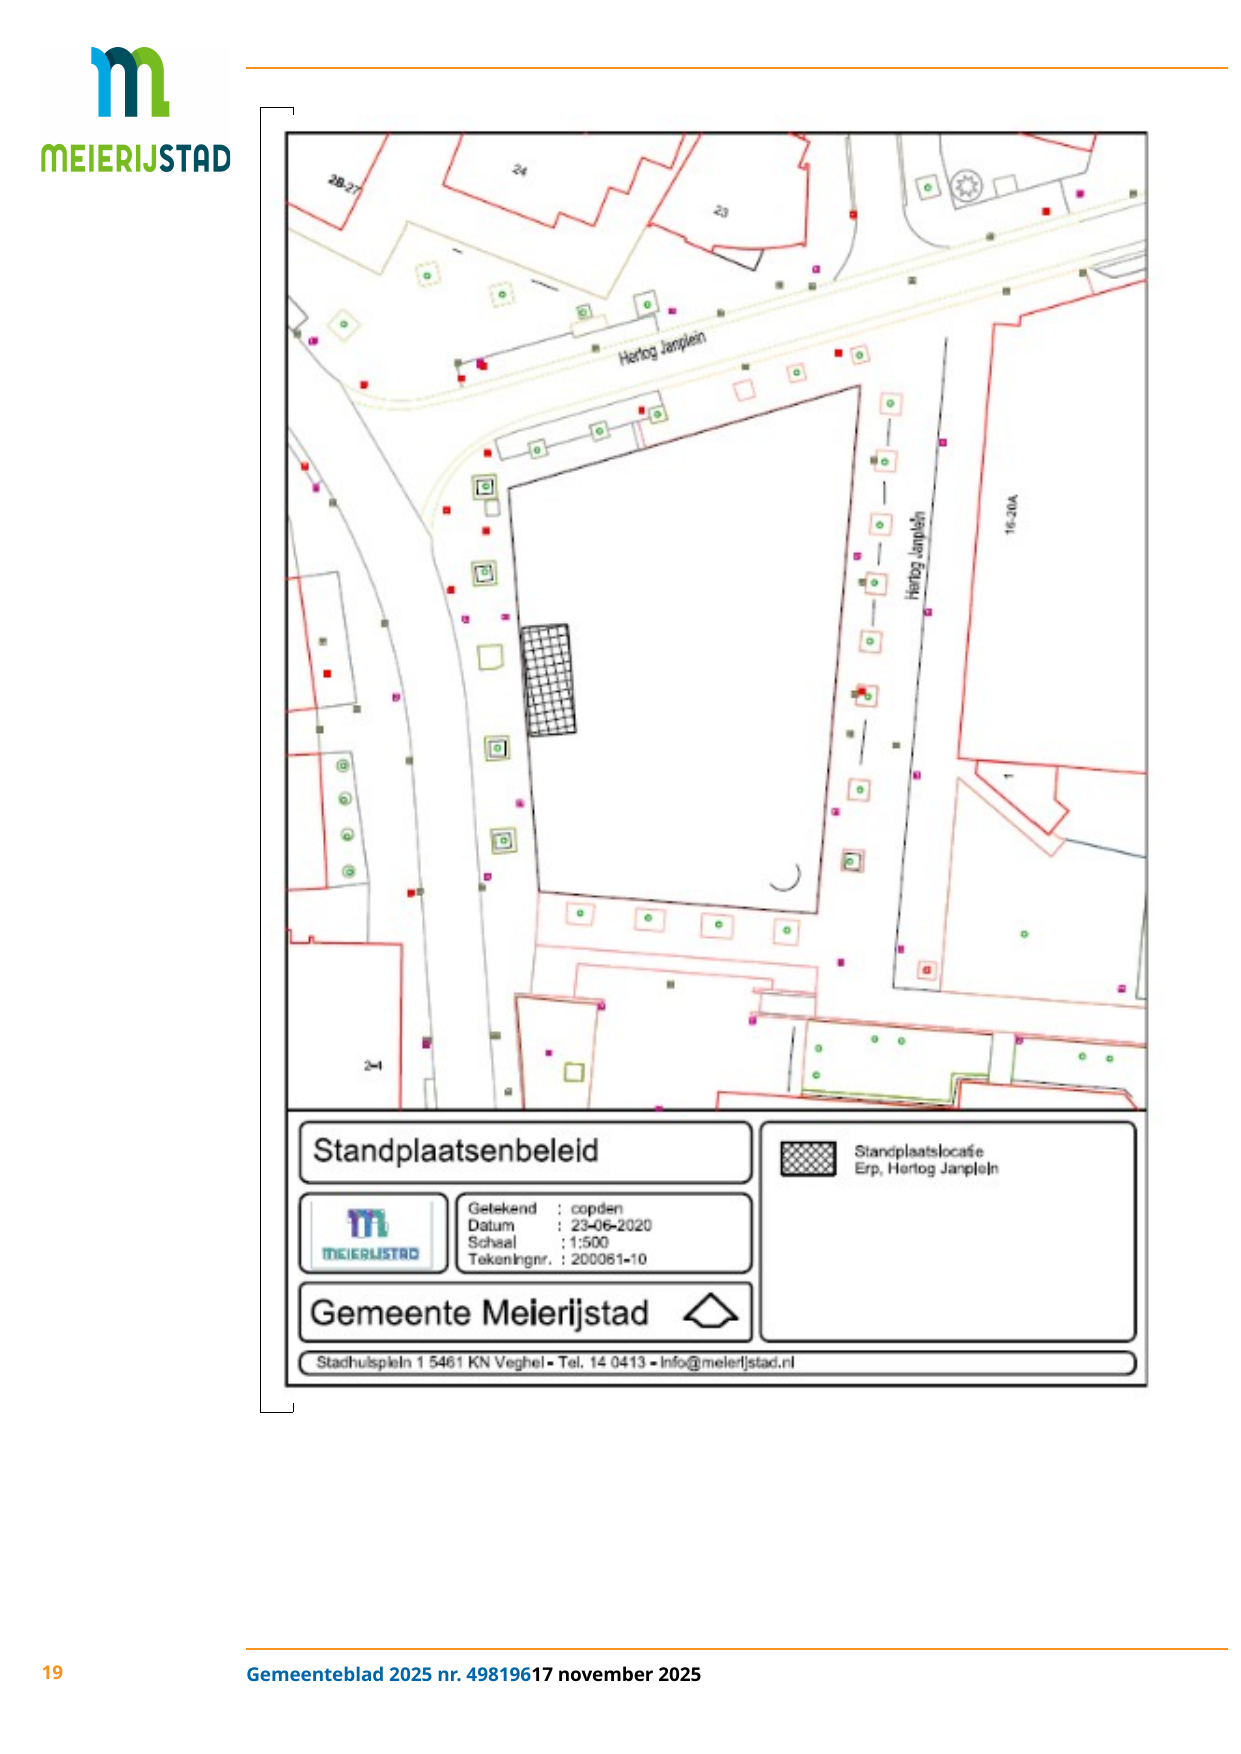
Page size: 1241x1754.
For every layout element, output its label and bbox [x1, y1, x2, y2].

picture [41, 47, 231, 172]
picture [268, 115, 1173, 1403]
